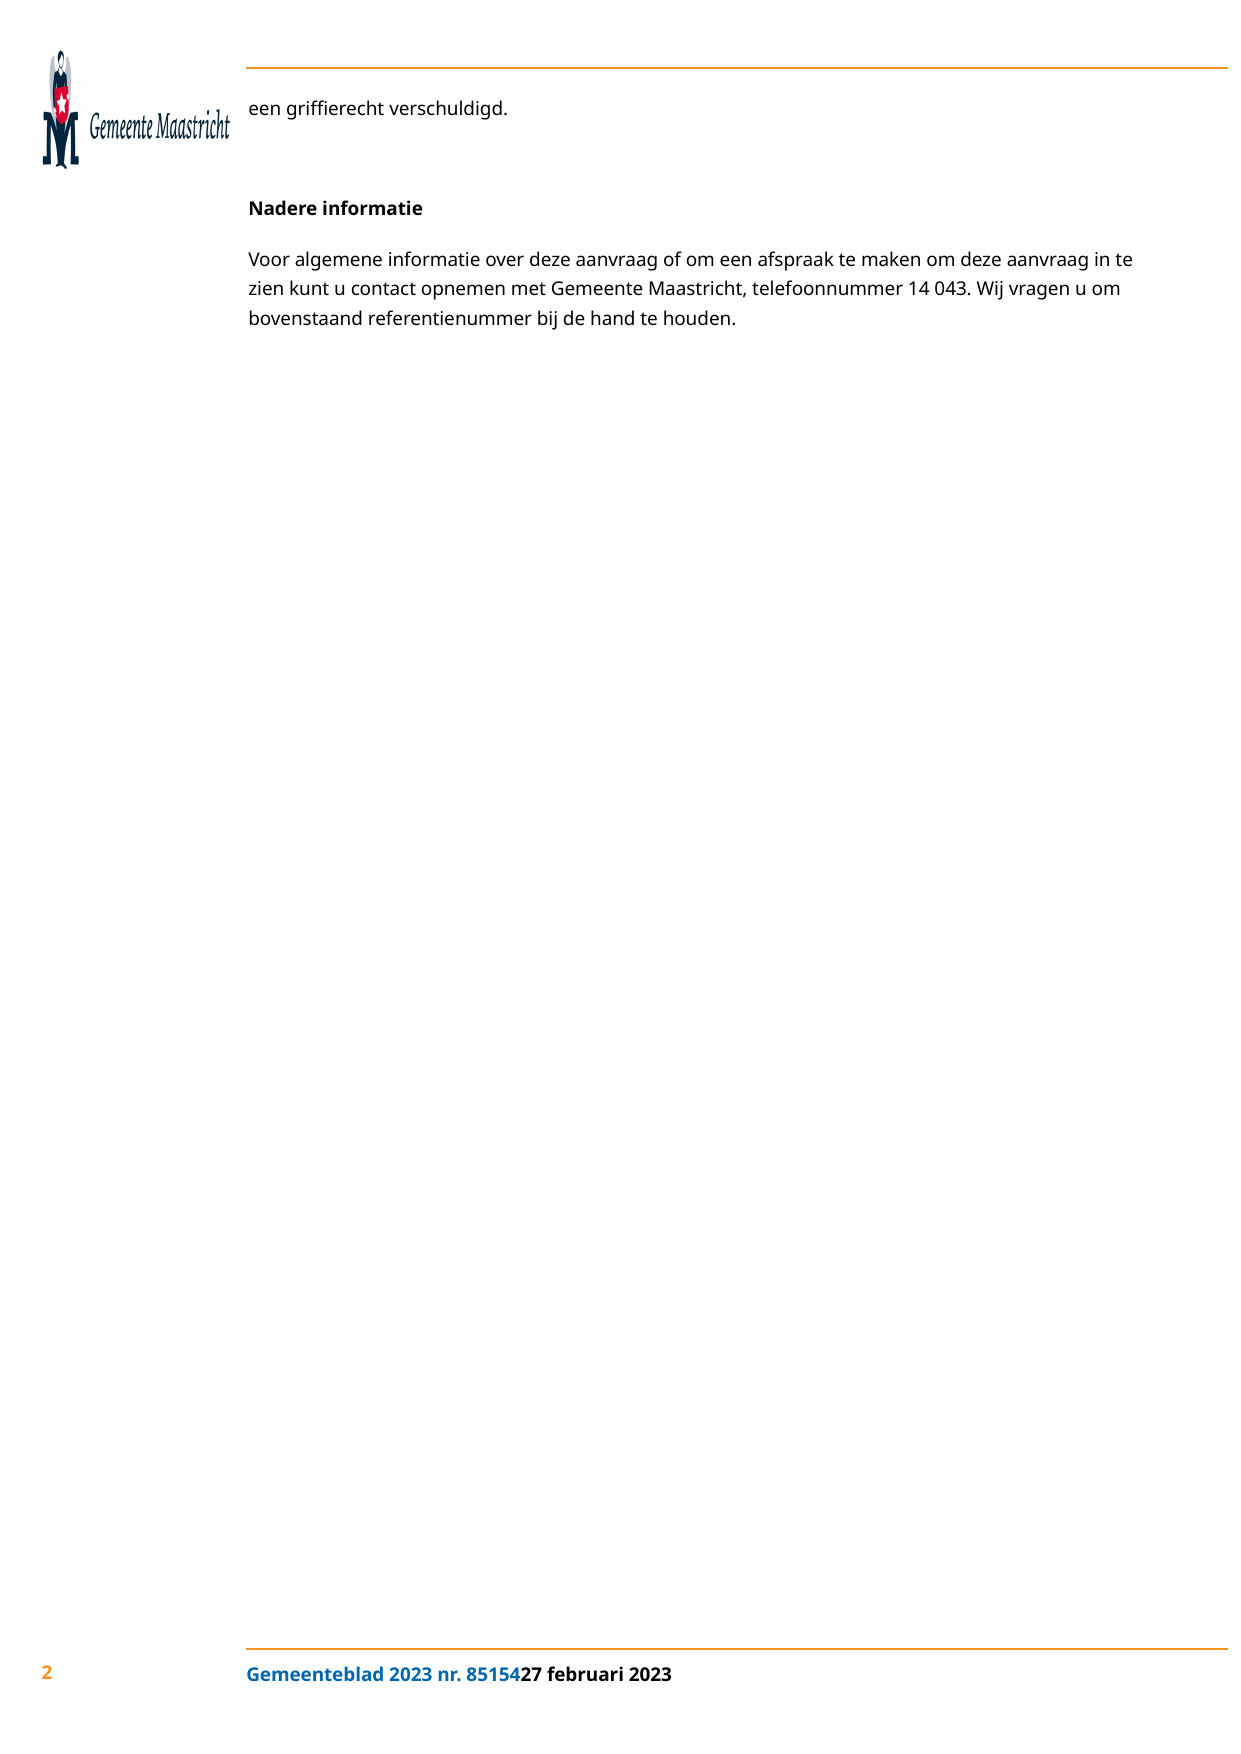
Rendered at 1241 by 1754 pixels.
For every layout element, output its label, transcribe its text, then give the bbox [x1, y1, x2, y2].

text een griffierecht verschuldigd. [248, 95, 1152, 121]
text Nadere informatie [248, 196, 1152, 221]
picture [41, 47, 231, 172]
text Voor algemene informatie over deze aanvraag of om een afspraak te maken om deze aanvraag in te zien kunt u contact opnemen met Gemeente Maastricht, telefoonnummer 14 043. Wij vragen u om bovenstaand referentienummer bij de hand te houden. [248, 246, 1152, 331]
